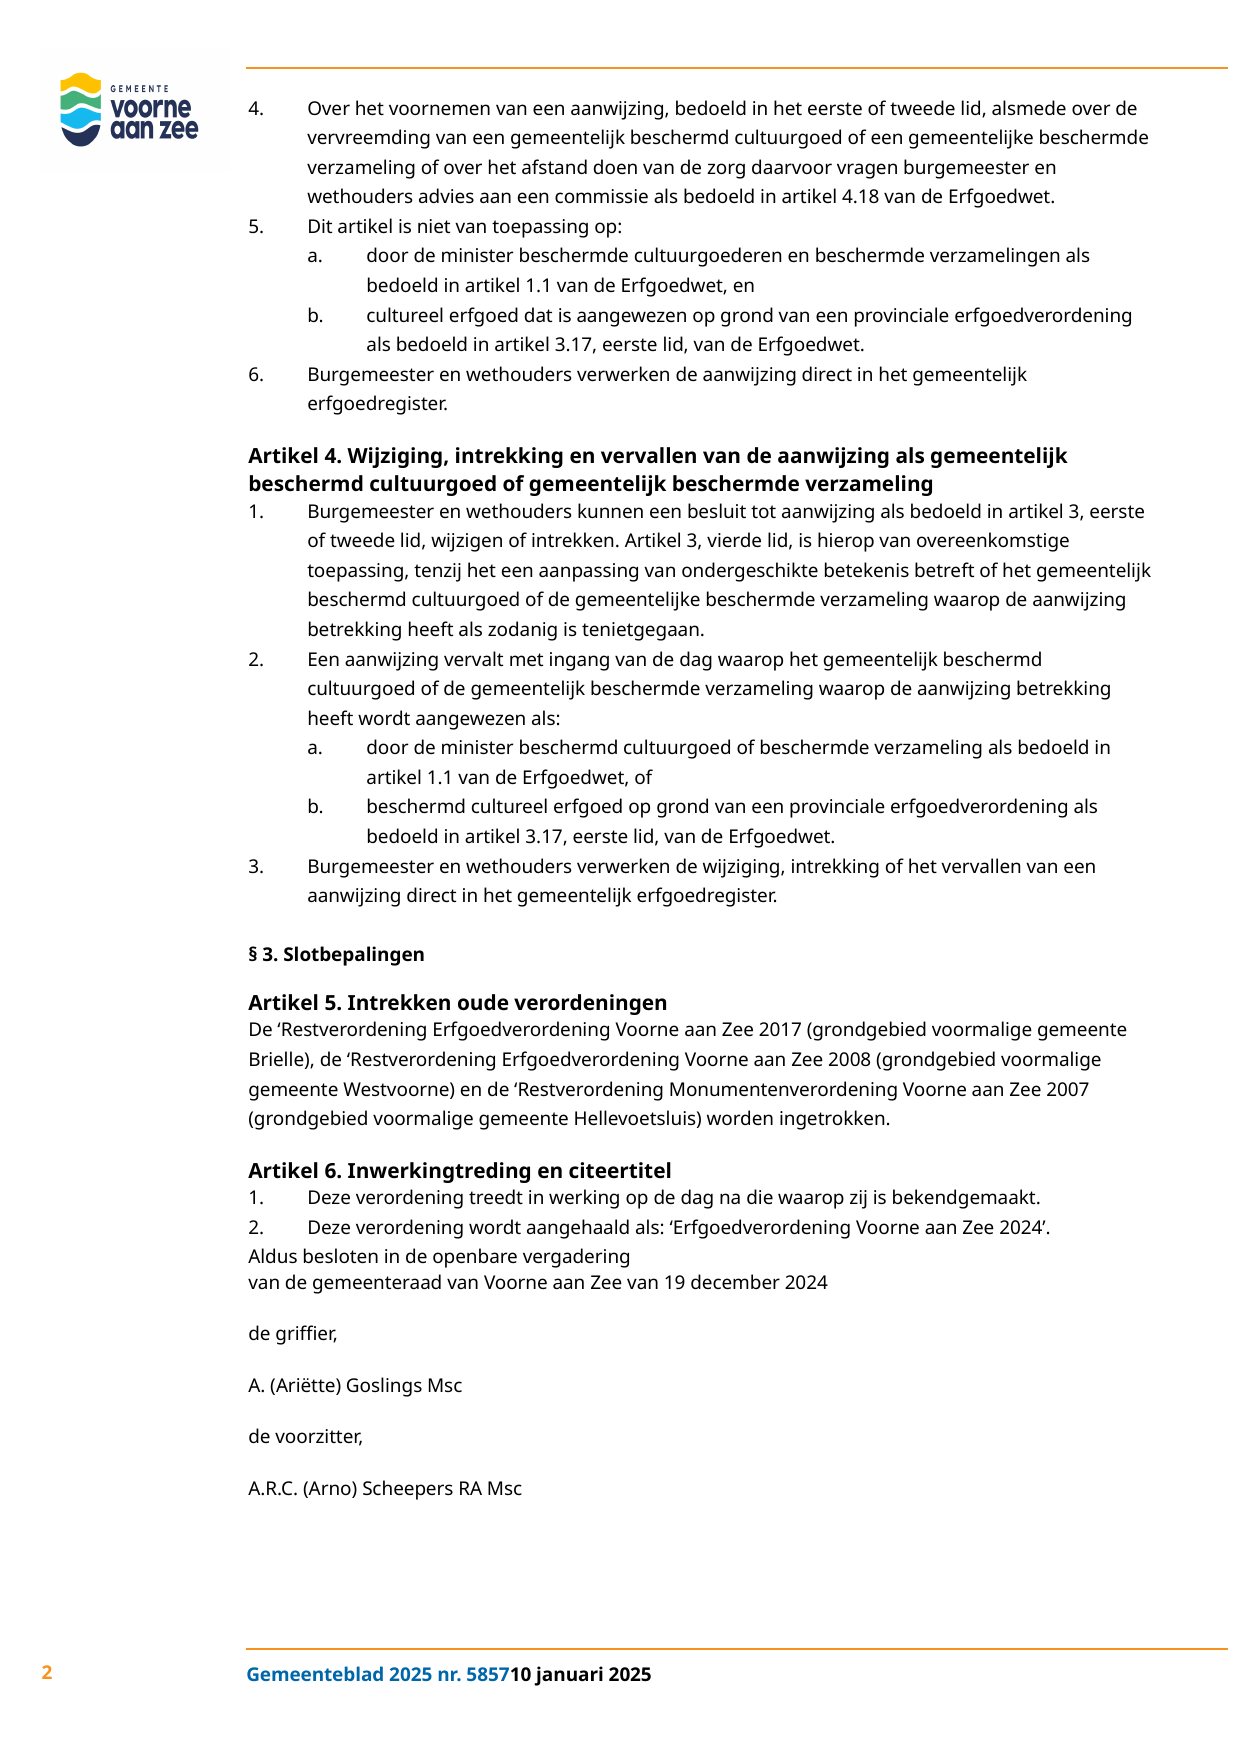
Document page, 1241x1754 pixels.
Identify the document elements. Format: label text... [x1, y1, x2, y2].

list Een aanwijzing vervalt met ingang van de dag waarop het gemeentelijk beschermd cultuurgoed of de gemeentelijk beschermde verzameling waarop de aanwijzing betrekking heeft wordt aangewezen als: [248, 646, 1152, 731]
text § 3. Slotbepalingen [248, 942, 1152, 967]
text Artikel 6. Inwerkingtreding en citeertitel [248, 1156, 1152, 1184]
list Dit artikel is niet van toepassing op: [248, 213, 1152, 239]
list Deze verordening treedt in werking op de dag na die waarop zij is bekendgemaakt. [248, 1184, 1152, 1210]
list Burgemeester en wethouders kunnen een besluit tot aanwijzing als bedoeld in artikel 3, eerste of tweede lid, wijzigen of intrekken. Artikel 3, vierde lid, is hierop van overeenkomstige toepassing, tenzij het een aanpassing van ondergeschikte betekenis betreft of het gemeentelijk beschermd cultuurgoed of de gemeentelijke beschermde verzameling waarop de aanwijzing betrekking heeft als zodanig is tenietgegaan. [248, 498, 1152, 642]
text de griffier, [248, 1321, 1152, 1346]
text Aldus besloten in de openbare vergadering [248, 1243, 1152, 1269]
list door de minister beschermd cultuurgoed of beschermde verzameling als bedoeld in artikel 1.1 van de Erfgoedwet, of [307, 734, 1152, 790]
text Artikel 4. Wijziging, intrekking en vervallen van de aanwijzing als gemeentelijk beschermd cultuurgoed of gemeentelijk beschermde verzameling [248, 441, 1152, 498]
text De ‘Restverordening Erfgoedverordening Voorne aan Zee 2017 (grondgebied voormalige gemeente Brielle), de ‘Restverordening Erfgoedverordening Voorne aan Zee 2008 (grondgebied voormalige gemeente Westvoorne) en de ‘Restverordening Monumentenverordening Voorne aan Zee 2007 (grondgebied voormalige gemeente Hellevoetsluis) worden ingetrokken. [248, 1017, 1152, 1131]
list Deze verordening wordt aangehaald als: ‘Erfgoedverordening Voorne aan Zee 2024’. [248, 1214, 1152, 1239]
list door de minister beschermde cultuurgoederen en beschermde verzamelingen als bedoeld in artikel 1.1 van de Erfgoedwet, en [307, 243, 1152, 298]
text van de gemeenteraad van Voorne aan Zee van 19 december 2024 [248, 1269, 1152, 1295]
list Over het voornemen van een aanwijzing, bedoeld in het eerste of tweede lid, alsmede over de vervreemding van een gemeentelijk beschermd cultuurgoed of een gemeentelijke beschermde verzameling of over het afstand doen van de zorg daarvoor vragen burgemeester en wethouders advies aan een commissie als bedoeld in artikel 4.18 van de Erfgoedwet. [248, 95, 1152, 209]
picture [41, 47, 231, 172]
list Burgemeester en wethouders verwerken de wijziging, intrekking of het vervallen van een aanwijzing direct in het gemeentelijk erfgoedregister. [248, 853, 1152, 908]
list beschermd cultureel erfgoed op grond van een provinciale erfgoedverordening als bedoeld in artikel 3.17, eerste lid, van de Erfgoedwet. [307, 794, 1152, 849]
list cultureel erfgoed dat is aangewezen op grond van een provinciale erfgoedverordening als bedoeld in artikel 3.17, eerste lid, van de Erfgoedwet. [307, 302, 1152, 357]
text A. (Ariëtte) Goslings Msc [248, 1372, 1152, 1398]
text Artikel 5. Intrekken oude verordeningen [248, 988, 1152, 1017]
text A.R.C. (Arno) Scheepers RA Msc [248, 1475, 1152, 1501]
list Burgemeester en wethouders verwerken de aanwijzing direct in het gemeentelijk erfgoedregister. [248, 361, 1152, 416]
text de voorzitter, [248, 1423, 1152, 1449]
